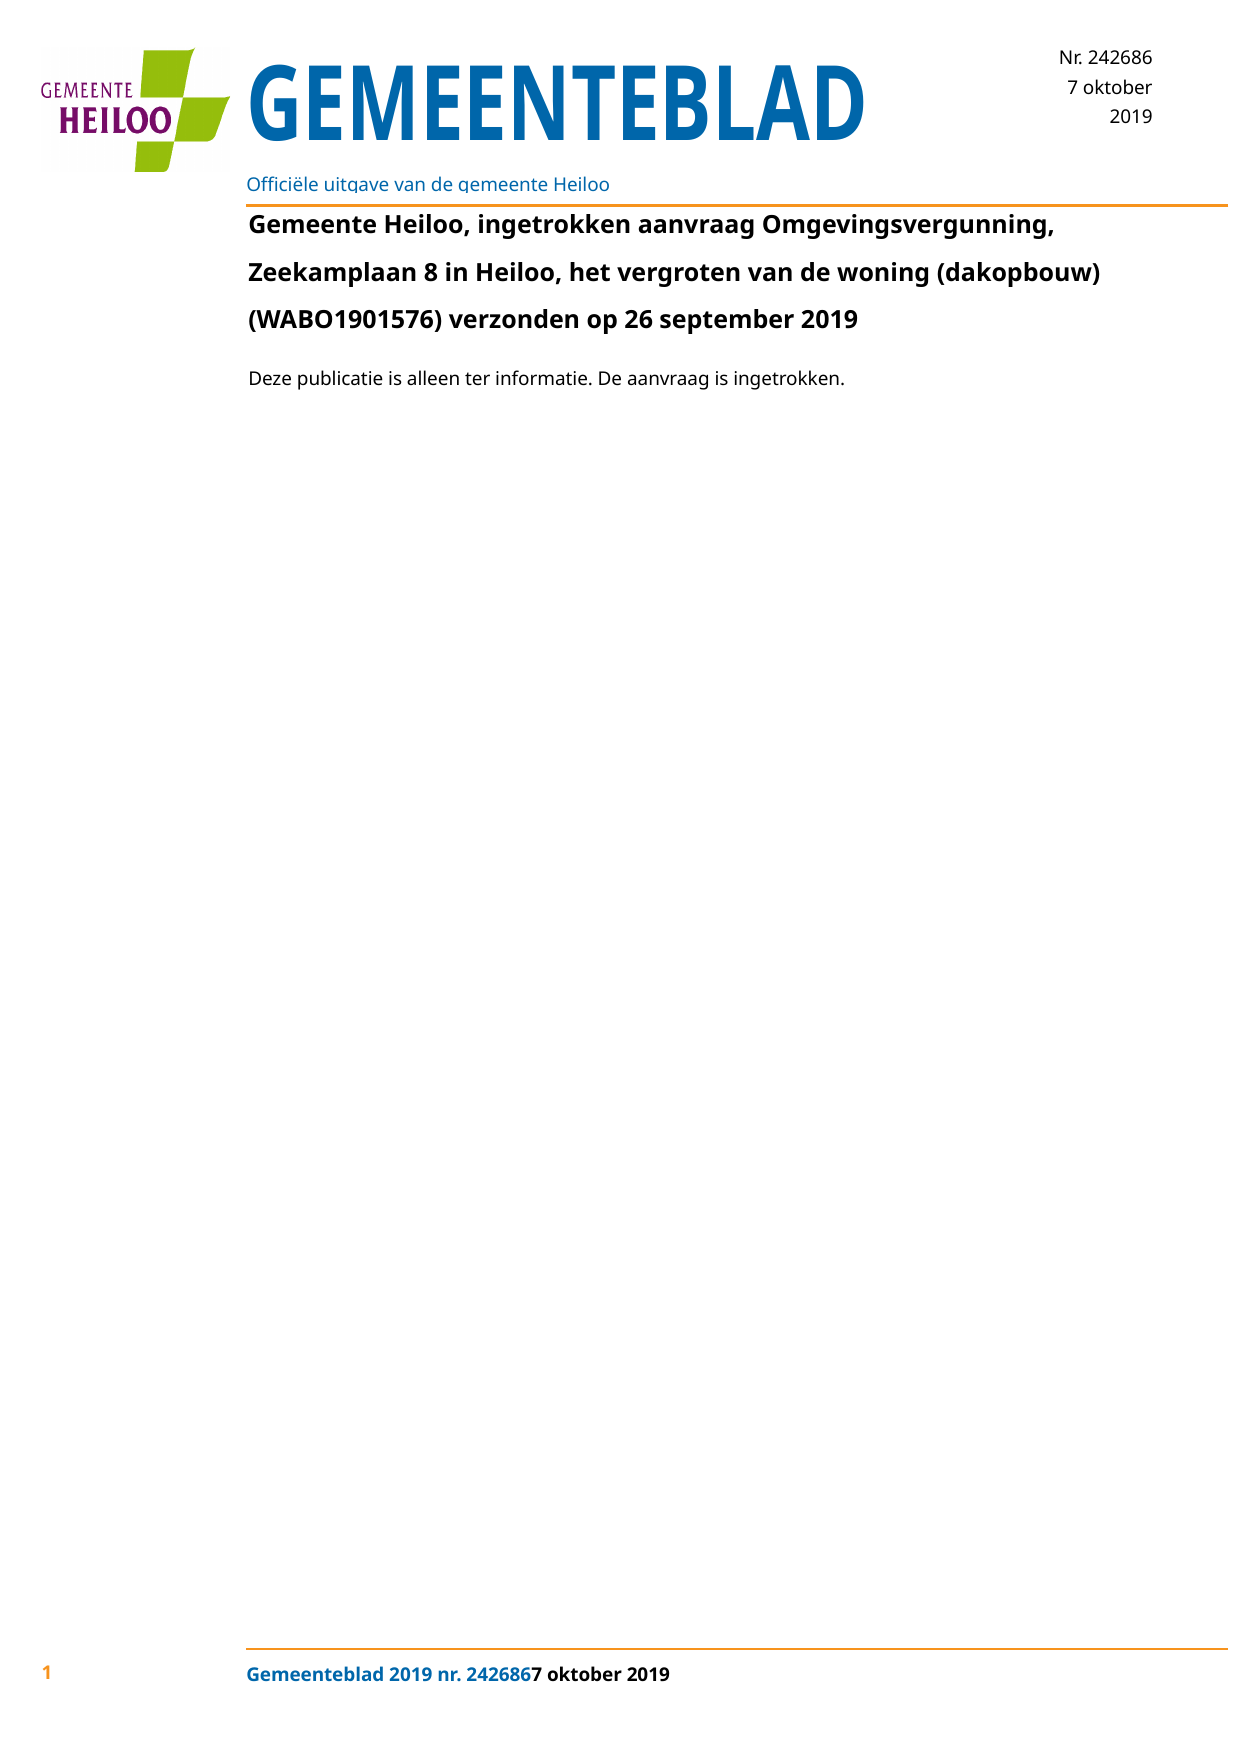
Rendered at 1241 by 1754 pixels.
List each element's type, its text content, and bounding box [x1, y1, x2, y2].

picture [41, 47, 231, 172]
text Deze publicatie is alleen ter informatie. De aanvraag is ingetrokken. [248, 366, 1152, 391]
text Gemeente Heiloo, ingetrokken aanvraag Omgevingsvergunning, Zeekamplaan 8 in Heiloo, het vergroten van de woning (dakopbouw) (WABO1901576) verzonden op 26 september 2019 [248, 207, 1152, 336]
